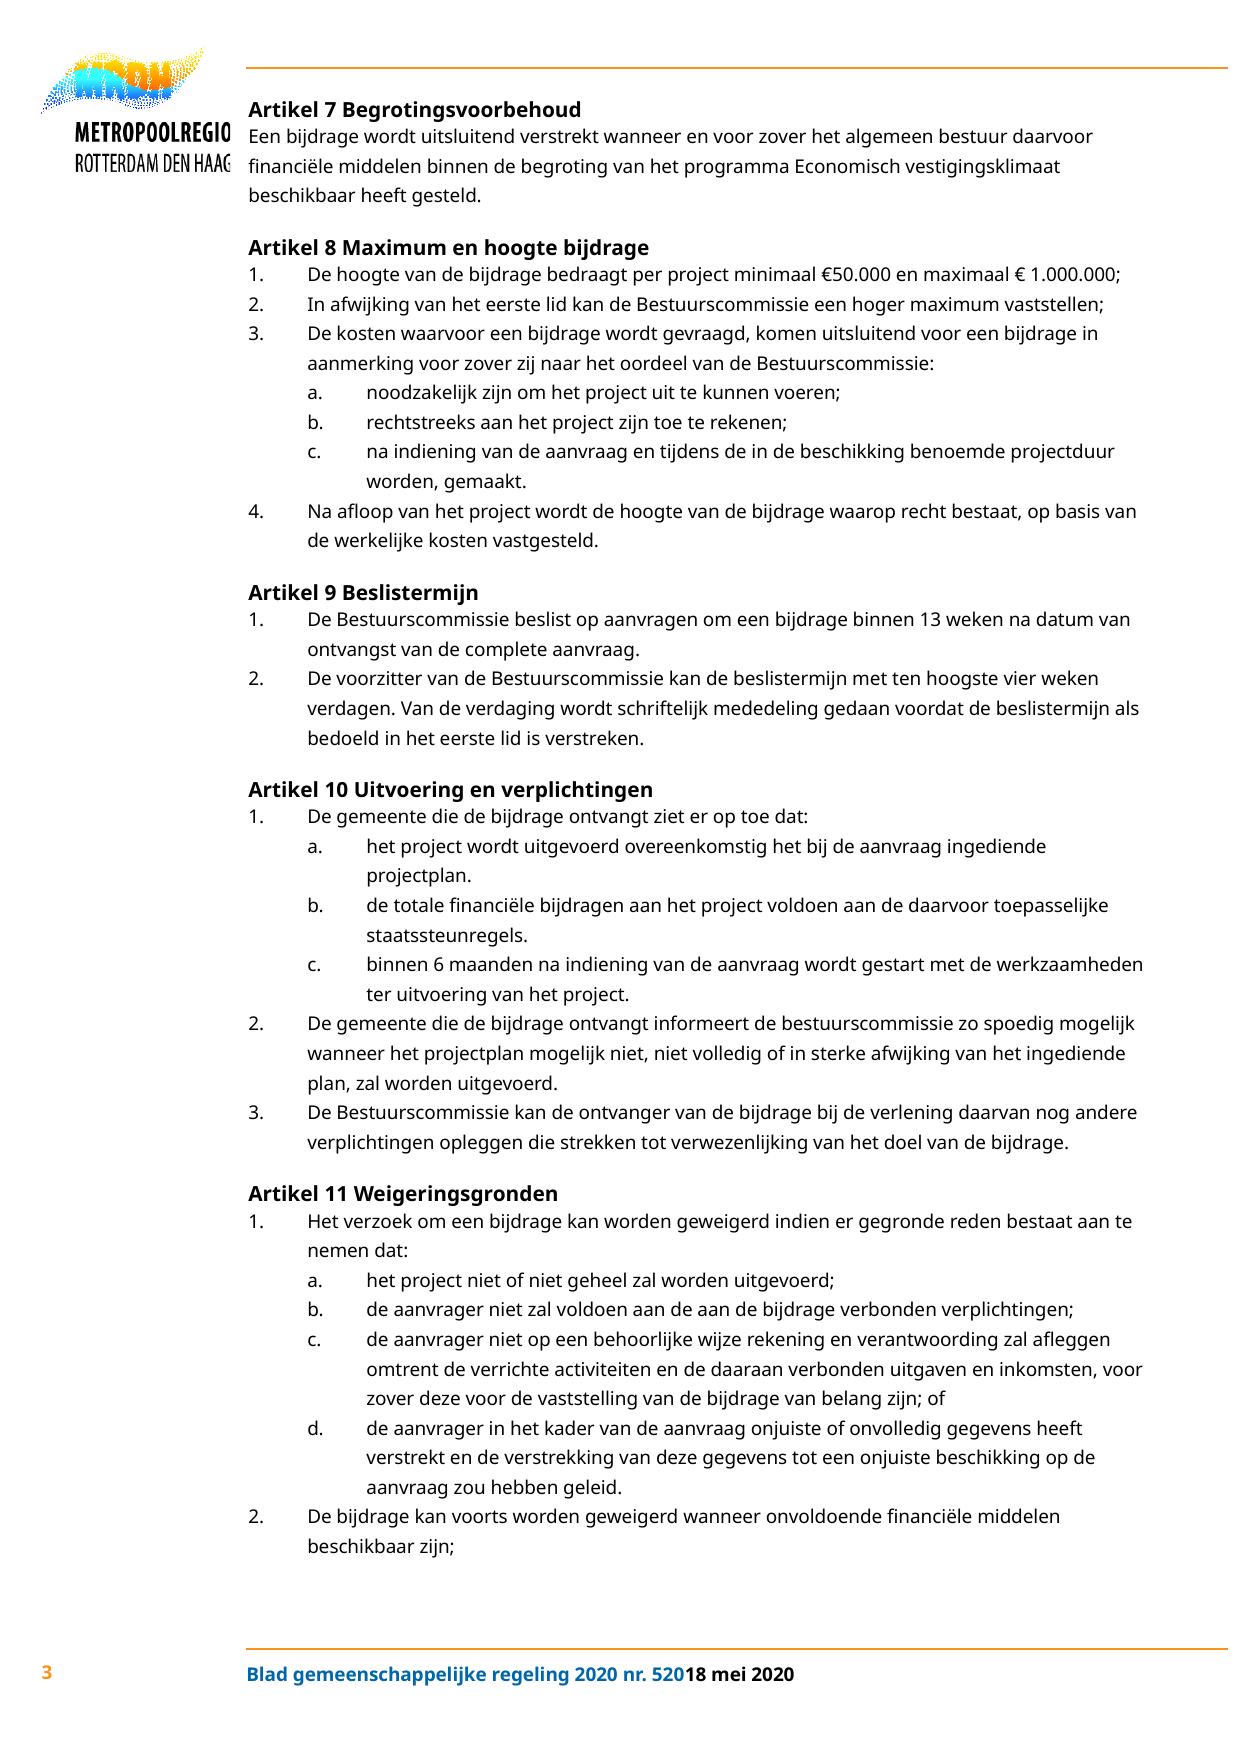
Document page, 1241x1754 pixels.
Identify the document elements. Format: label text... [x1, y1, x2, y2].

list rechtstreeks aan het project zijn toe te rekenen; [307, 409, 1152, 435]
list de totale financiële bijdragen aan het project voldoen aan de daarvoor toepasselijke staatssteunregels. [307, 892, 1152, 948]
list De voorzitter van de Bestuurscommissie kan de beslistermijn met ten hoogste vier weken verdagen. Van de verdaging wordt schriftelijk mededeling gedaan voordat de beslistermijn als bedoeld in het eerste lid is verstreken. [248, 666, 1152, 750]
list na indiening van de aanvraag en tijdens de in de beschikking benoemde projectduur worden, gemaakt. [307, 439, 1152, 494]
text Artikel 7 Begrotingsvoorbehoud [248, 95, 1152, 123]
text Artikel 10 Uitvoering en verplichtingen [248, 775, 1152, 803]
list de aanvrager niet zal voldoen aan de aan de bijdrage verbonden verplichtingen; [307, 1297, 1152, 1322]
list De gemeente die de bijdrage ontvangt ziet er op toe dat: [248, 803, 1152, 829]
text Artikel 11 Weigeringsgronden [248, 1179, 1152, 1208]
list het project niet of niet geheel zal worden uitgevoerd; [307, 1267, 1152, 1293]
text Artikel 8 Maximum en hoogte bijdrage [248, 233, 1152, 261]
list de aanvrager in het kader van de aanvraag onjuiste of onvolledig gegevens heeft verstrekt en de verstrekking van deze gegevens tot een onjuiste beschikking op de aanvraag zou hebben geleid. [307, 1415, 1152, 1500]
list De Bestuurscommissie kan de ontvanger van de bijdrage bij de verlening daarvan nog andere verplichtingen opleggen die strekken tot verwezenlijking van het doel van de bijdrage. [248, 1099, 1152, 1155]
text Een bijdrage wordt uitsluitend verstrekt wanneer en voor zover het algemeen bestuur daarvoor financiële middelen binnen de begroting van het programma Economisch vestigingsklimaat beschikbaar heeft gesteld. [248, 123, 1152, 208]
list De kosten waarvoor een bijdrage wordt gevraagd, komen uitsluitend voor een bijdrage in aanmerking voor zover zij naar het oordeel van de Bestuurscommissie: [248, 320, 1152, 376]
list Na afloop van het project wordt de hoogte van de bijdrage waarop recht bestaat, op basis van de werkelijke kosten vastgesteld. [248, 498, 1152, 553]
list de aanvrager niet op een behoorlijke wijze rekening en verantwoording zal afleggen omtrent de verrichte activiteiten en de daaraan verbonden uitgaven en inkomsten, voor zover deze voor de vaststelling van de bijdrage van belang zijn; of [307, 1326, 1152, 1411]
list De hoogte van de bijdrage bedraagt per project minimaal €50.000 en maximaal € 1.000.000; [248, 261, 1152, 287]
list noodzakelijk zijn om het project uit te kunnen voeren; [307, 379, 1152, 405]
list De bijdrage kan voorts worden geweigerd wanneer onvoldoende financiële middelen beschikbaar zijn; [248, 1504, 1152, 1559]
list binnen 6 maanden na indiening van de aanvraag wordt gestart met de werkzaamheden ter uitvoering van het project. [307, 951, 1152, 1007]
list De gemeente die de bijdrage ontvangt informeert de bestuurscommissie zo spoedig mogelijk wanneer het projectplan mogelijk niet, niet volledig of in sterke afwijking van het ingediende plan, zal worden uitgevoerd. [248, 1011, 1152, 1096]
text Artikel 9 Beslistermijn [248, 578, 1152, 606]
list De Bestuurscommissie beslist op aanvragen om een bijdrage binnen 13 weken na datum van ontvangst van de complete aanvraag. [248, 606, 1152, 662]
list In afwijking van het eerste lid kan de Bestuurscommissie een hoger maximum vaststellen; [248, 291, 1152, 317]
list het project wordt uitgevoerd overeenkomstig het bij de aanvraag ingediende projectplan. [307, 833, 1152, 888]
picture [41, 47, 231, 172]
list Het verzoek om een bijdrage kan worden geweigerd indien er gegronde reden bestaat aan te nemen dat: [248, 1208, 1152, 1263]
